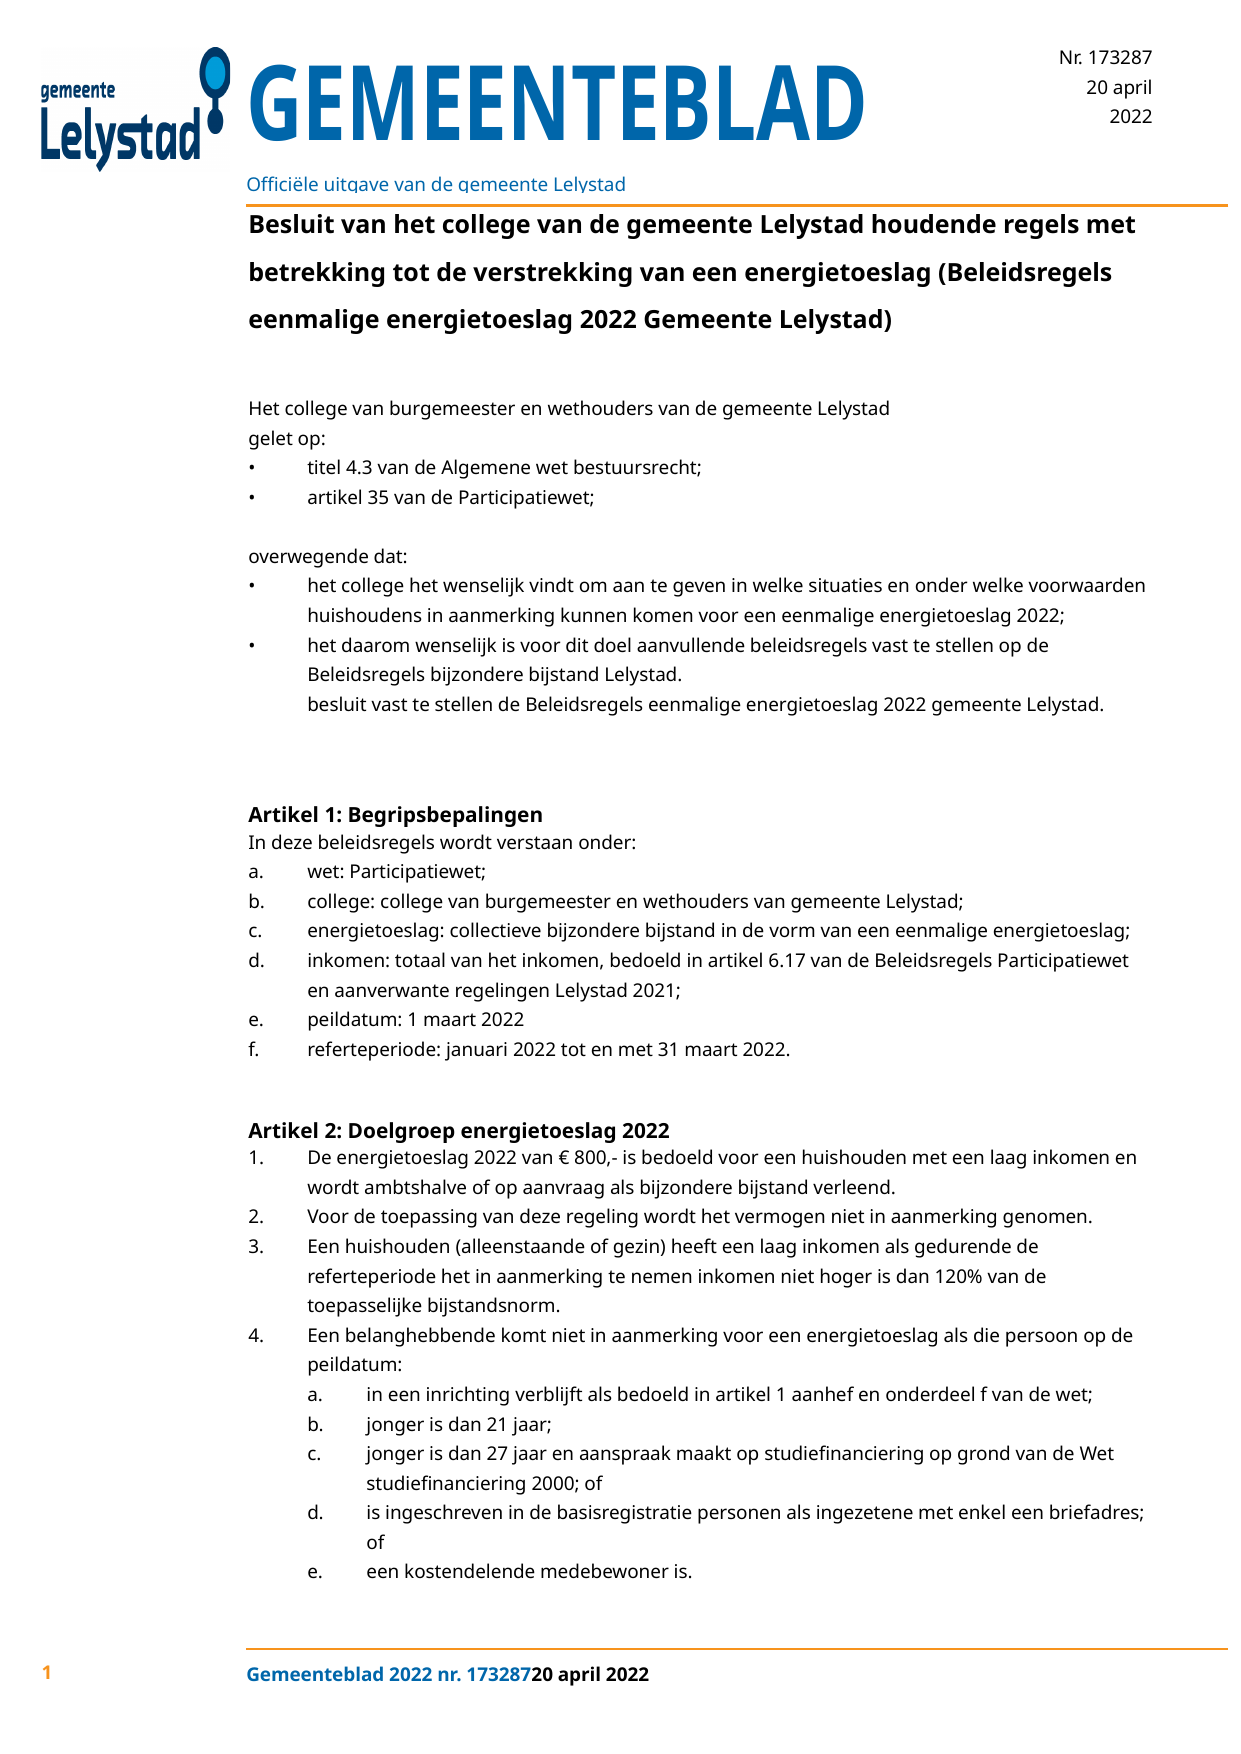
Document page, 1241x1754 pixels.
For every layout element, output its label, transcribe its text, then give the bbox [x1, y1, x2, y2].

list Een belanghebbende komt niet in aanmerking voor een energietoeslag als die persoon op de peildatum: [248, 1322, 1152, 1377]
list een kostendelende medebewoner is. [307, 1559, 1152, 1584]
list wet: Participatiewet; [248, 858, 1152, 884]
list is ingeschreven in de basisregistratie personen als ingezetene met enkel een briefadres; of [307, 1499, 1152, 1555]
picture [41, 47, 231, 172]
list het daarom wenselijk is voor dit doel aanvullende beleidsregels vast te stellen op de Beleidsregels bijzondere bijstand Lelystad. [248, 632, 1152, 687]
list Een huishouden (alleenstaande of gezin) heeft een laag inkomen als gedurende de referteperiode het in aanmerking te nemen inkomen niet hoger is dan 120% van de toepasselijke bijstandsnorm. [248, 1233, 1152, 1318]
list het college het wenselijk vindt om aan te geven in welke situaties en onder welke voorwaarden huishoudens in aanmerking kunnen komen voor een eenmalige energietoeslag 2022; [248, 573, 1152, 628]
list inkomen: totaal van het inkomen, bedoeld in artikel 6.17 van de Beleidsregels Participatiewet en aanverwante regelingen Lelystad 2021; [248, 947, 1152, 1003]
text In deze beleidsregels wordt verstaan onder: [248, 829, 1152, 855]
text gelet op: [248, 425, 1152, 450]
list energietoeslag: collectieve bijzondere bijstand in de vorm van een eenmalige energietoeslag; [248, 918, 1152, 943]
list peildatum: 1 maart 2022 [248, 1006, 1152, 1032]
list college: college van burgemeester en wethouders van gemeente Lelystad; [248, 888, 1152, 914]
list Voor de toepassing van deze regeling wordt het vermogen niet in aanmerking genomen. [248, 1204, 1152, 1229]
text Artikel 1: Begripsbepalingen [248, 801, 1152, 829]
text Besluit van het college van de gemeente Lelystad houdende regels met betrekking tot de verstrekking van een energietoeslag (Beleidsregels eenmalige energietoeslag 2022 Gemeente Lelystad) [248, 207, 1152, 336]
list referteperiode: januari 2022 tot en met 31 maart 2022. [248, 1036, 1152, 1062]
list in een inrichting verblijft als bedoeld in artikel 1 aanhef en onderdeel f van de wet; [307, 1381, 1152, 1407]
list artikel 35 van de Participatiewet; [248, 484, 1152, 509]
text overwegende dat: [248, 543, 1152, 569]
list jonger is dan 27 jaar en aanspraak maakt op studiefinanciering op grond van de Wet studiefinanciering 2000; of [307, 1440, 1152, 1496]
list titel 4.3 van de Algemene wet bestuursrecht; [248, 454, 1152, 480]
text Het college van burgemeester en wethouders van de gemeente Lelystad [248, 395, 1152, 421]
text Artikel 2: Doelgroep energietoeslag 2022 [248, 1116, 1152, 1144]
list besluit vast te stellen de Beleidsregels eenmalige energietoeslag 2022 gemeente Lelystad. [248, 691, 1152, 717]
list jonger is dan 21 jaar; [307, 1411, 1152, 1436]
list De energietoeslag 2022 van € 800,- is bedoeld voor een huishouden met een laag inkomen en wordt ambtshalve of op aanvraag als bijzondere bijstand verleend. [248, 1144, 1152, 1200]
